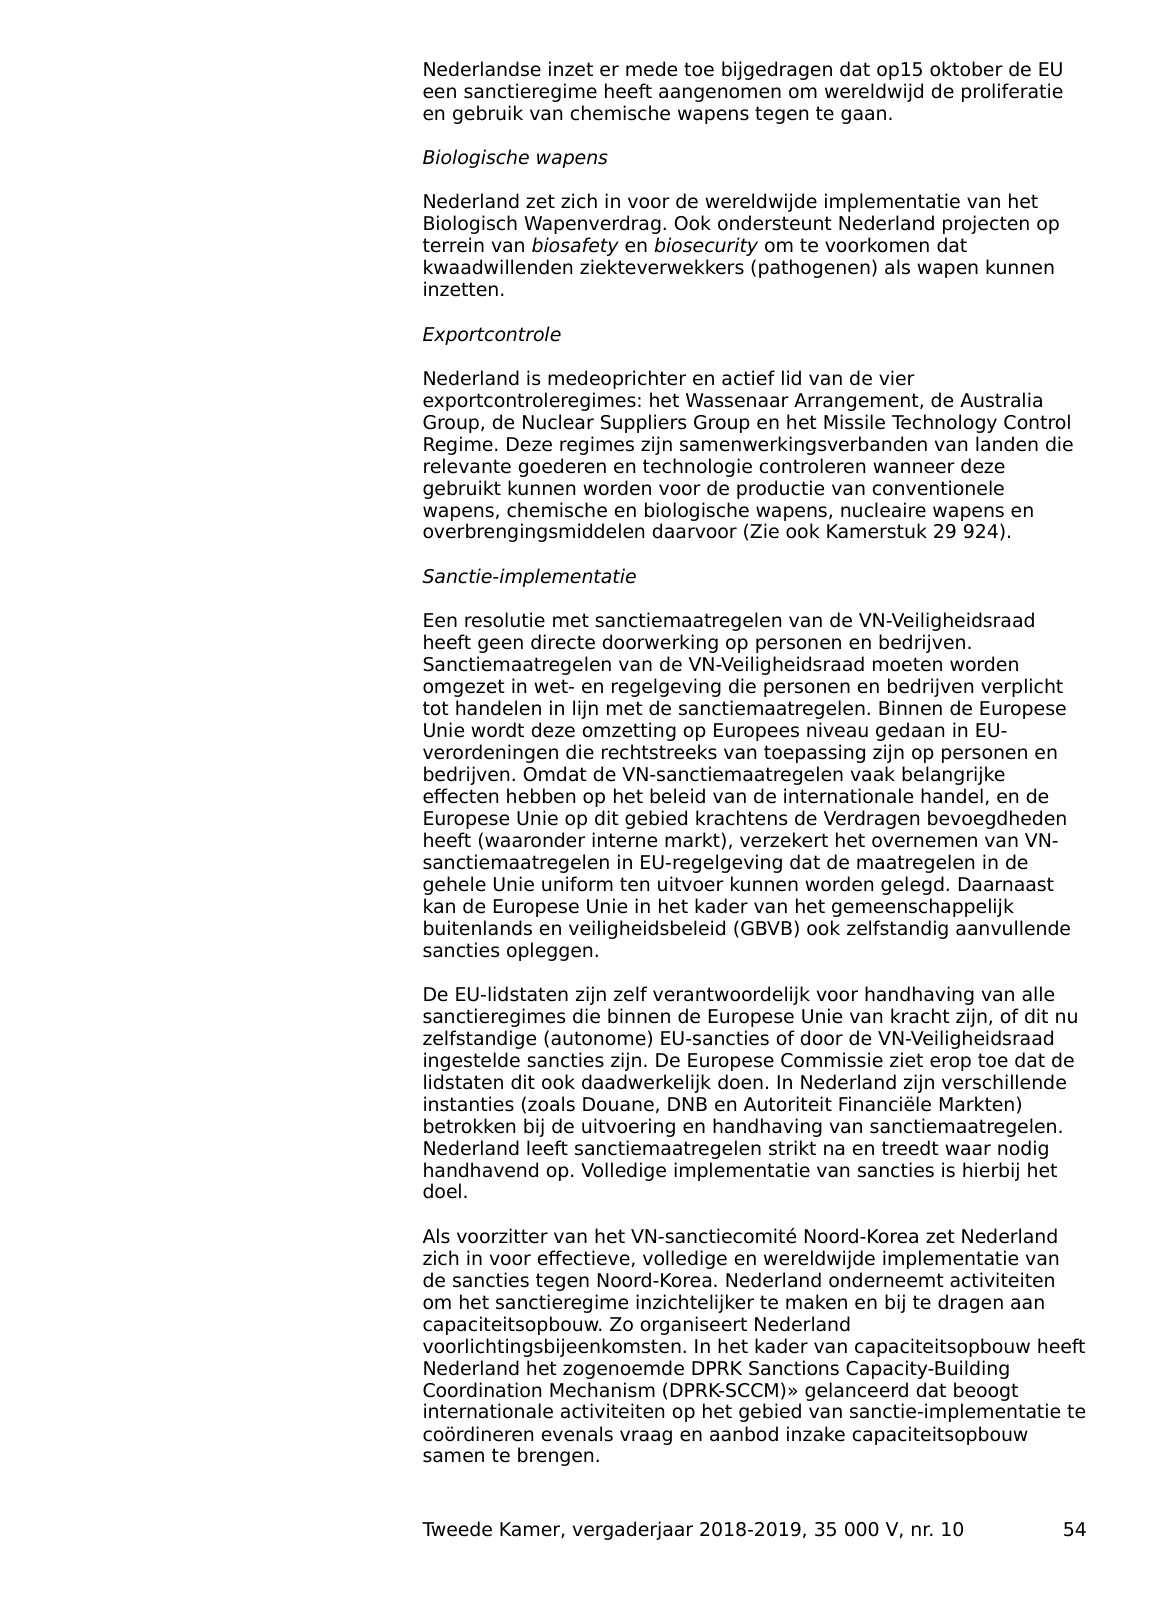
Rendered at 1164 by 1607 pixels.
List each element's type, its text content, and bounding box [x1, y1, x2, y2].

text Nederland is medeoprichter en actief lid van de vier exportcontroleregimes: het Wassenaar Arrangement, de Australia Group, de Nuclear Suppliers Group en het Missile Technology Control Regime. Deze regimes zijn samenwerkingsverbanden van landen die relevante goederen en technologie controleren wanneer deze gebruikt kunnen worden voor de productie van conventionele wapens, chemische en biologische wapens, nucleaire wapens en overbrengingsmiddelen daarvoor (Zie ook Kamerstuk 29 924). [422, 368, 1087, 543]
subtitle Exportcontrole [422, 323, 1087, 345]
subtitle Biologische wapens [422, 147, 1087, 169]
subtitle Sanctie-implementatie [422, 566, 1087, 588]
text Nederlandse inzet er mede toe bijgedragen dat op15 oktober de EU een sanctieregime heeft aangenomen om wereldwijd de proliferatie en gebruik van chemische wapens tegen te gaan. [422, 59, 1087, 125]
text Nederland zet zich in voor de wereldwijde implementatie van het Biologisch Wapenverdrag. Ook ondersteunt Nederland projecten op terrein van biosafety en biosecurity om te voorkomen dat kwaadwillenden ziekteverwekkers (pathogenen) als wapen kunnen inzetten. [422, 191, 1087, 301]
text Als voorzitter van het VN-sanctiecomité Noord-Korea zet Nederland zich in voor effectieve, volledige en wereldwijde implementatie van de sancties tegen Noord-Korea. Nederland onderneemt activiteiten om het sanctieregime inzichtelijker te maken en bij te dragen aan capaciteitsopbouw. Zo organiseert Nederland voorlichtingsbijeenkomsten. In het kader van capaciteitsopbouw heeft Nederland het zogenoemde DPRK Sanctions Capacity-Building Coordination Mechanism (DPRK-SCCM)» gelanceerd dat beoogt internationale activiteiten op het gebied van sanctie-implementatie te coördineren evenals vraag en aanbod inzake capaciteitsopbouw samen te brengen. [422, 1226, 1087, 1467]
text Een resolutie met sanctiemaatregelen van de VN-Veiligheidsraad heeft geen directe doorwerking op personen en bedrijven. Sanctiemaatregelen van de VN-Veiligheidsraad moeten worden omgezet in wet- en regelgeving die personen en bedrijven verplicht tot handelen in lijn met de sanctiemaatregelen. Binnen de Europese Unie wordt deze omzetting op Europees niveau gedaan in EU-verordeningen die rechtstreeks van toepassing zijn op personen en bedrijven. Omdat de VN-sanctiemaatregelen vaak belangrijke effecten hebben op het beleid van de internationale handel, en de Europese Unie op dit gebied krachtens de Verdragen bevoegdheden heeft (waaronder interne markt), verzekert het overnemen van VN-sanctiemaatregelen in EU-regelgeving dat de maatregelen in de gehele Unie uniform ten uitvoer kunnen worden gelegd. Daarnaast kan de Europese Unie in het kader van het gemeenschappelijk buitenlands en veiligheidsbeleid (GBVB) ook zelfstandig aanvullende sancties opleggen. [422, 610, 1087, 961]
text De EU-lidstaten zijn zelf verantwoordelijk voor handhaving van alle sanctieregimes die binnen de Europese Unie van kracht zijn, of dit nu zelfstandige (autonome) EU-sancties of door de VN-Veiligheidsraad ingestelde sancties zijn. De Europese Commissie ziet erop toe dat de lidstaten dit ook daadwerkelijk doen. In Nederland zijn verschillende instanties (zoals Douane, DNB en Autoriteit Financiële Markten) betrokken bij de uitvoering en handhaving van sanctiemaatregelen. Nederland leeft sanctiemaatregelen strikt na en treedt waar nodig handhavend op. Volledige implementatie van sancties is hierbij het doel. [422, 984, 1087, 1203]
